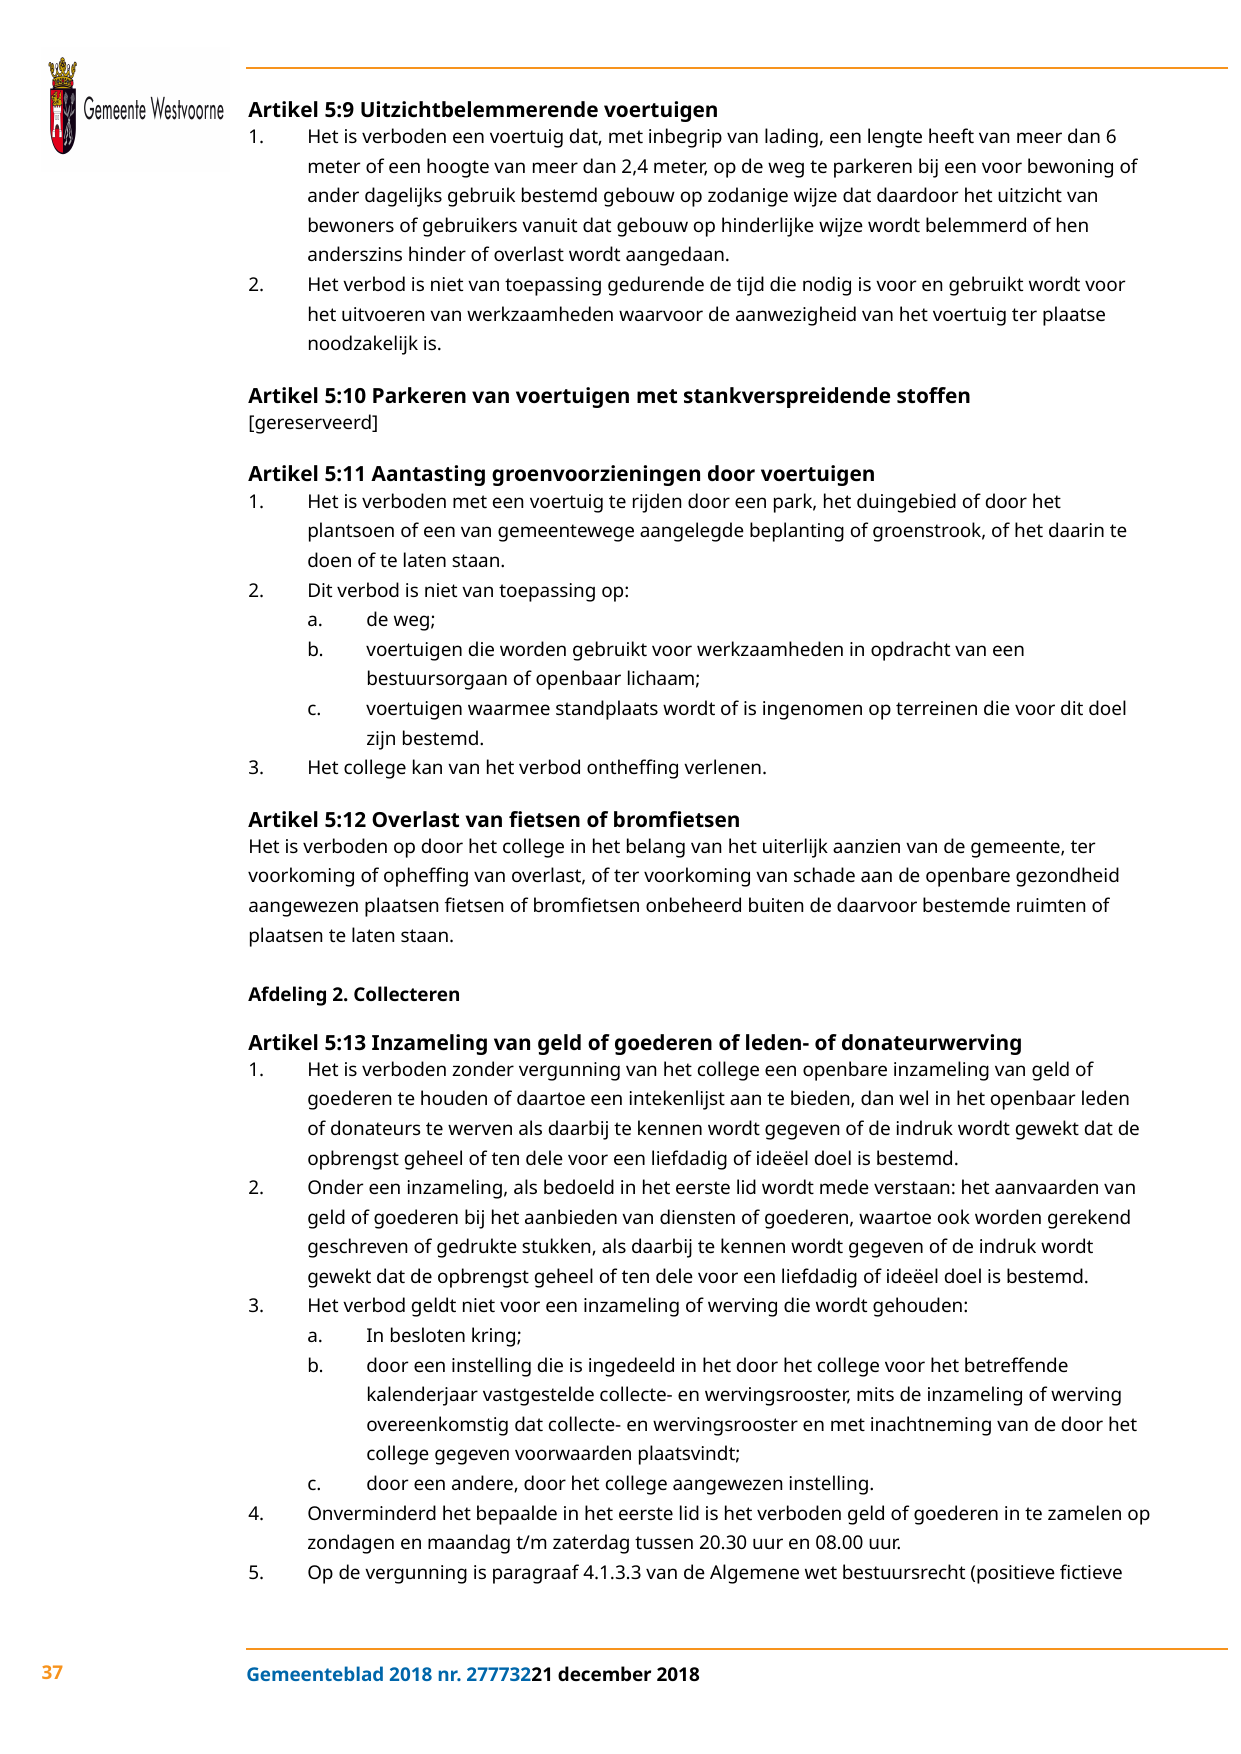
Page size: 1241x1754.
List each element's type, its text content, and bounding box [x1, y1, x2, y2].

text Artikel 5:9 Uitzichtbelemmerende voertuigen [248, 95, 1152, 123]
picture [41, 47, 231, 172]
list Dit verbod is niet van toepassing op: [248, 577, 1152, 602]
list Het is verboden met een voertuig te rijden door een park, het duingebied of door het plantsoen of een van gemeentewege aangelegde beplanting of groenstrook, of het daarin te doen of te laten staan. [248, 488, 1152, 573]
list Het verbod geldt niet voor een inzameling of werving die wordt gehouden: [248, 1293, 1152, 1318]
text Artikel 5:12 Overlast van fietsen of bromfietsen [248, 805, 1152, 833]
list Het is verboden een voertuig dat, met inbegrip van lading, een lengte heeft van meer dan 6 meter of een hoogte van meer dan 2,4 meter, op de weg te parkeren bij een voor bewoning of ander dagelijks gebruik bestemd gebouw op zodanige wijze dat daardoor het uitzicht van bewoners of gebruikers vanuit dat gebouw op hinderlijke wijze wordt belemmerd of hen anderszins hinder of overlast wordt aangedaan. [248, 123, 1152, 267]
text [gereserveerd] [248, 409, 1152, 435]
list Het college kan van het verbod ontheffing verlenen. [248, 754, 1152, 780]
list door een instelling die is ingedeeld in het door het college voor het betreffende kalenderjaar vastgestelde collecte- en wervingsrooster, mits de inzameling of werving overeenkomstig dat collecte- en wervingsrooster en met inachtneming van de door het college gegeven voorwaarden plaatsvindt; [307, 1352, 1152, 1466]
list voertuigen waarmee standplaats wordt of is ingenomen op terreinen die voor dit doel zijn bestemd. [307, 695, 1152, 750]
list Het verbod is niet van toepassing gedurende de tijd die nodig is voor en gebruikt wordt voor het uitvoeren van werkzaamheden waarvoor de aanwezigheid van het voertuig ter plaatse noodzakelijk is. [248, 271, 1152, 356]
list Op de vergunning is paragraaf 4.1.3.3 van de Algemene wet bestuursrecht (positieve fictieve [248, 1559, 1152, 1585]
list Onverminderd het bepaalde in het eerste lid is het verboden geld of goederen in te zamelen op zondagen en maandag t/m zaterdag tussen 20.30 uur en 08.00 uur. [248, 1500, 1152, 1555]
list Onder een inzameling, als bedoeld in het eerste lid wordt mede verstaan: het aanvaarden van geld of goederen bij het aanbieden van diensten of goederen, waartoe ook worden gerekend geschreven of gedrukte stukken, als daarbij te kennen wordt gegeven of de indruk wordt gewekt dat de opbrengst geheel of ten dele voor een liefdadig of ideëel doel is bestemd. [248, 1174, 1152, 1289]
text Artikel 5:11 Aantasting groenvoorzieningen door voertuigen [248, 459, 1152, 488]
text Het is verboden op door het college in het belang van het uiterlijk aanzien van de gemeente, ter voorkoming of opheffing van overlast, of ter voorkoming van schade aan de openbare gezondheid aangewezen plaatsen fietsen of bromfietsen onbeheerd buiten de daarvoor bestemde ruimten of plaatsen te laten staan. [248, 833, 1152, 948]
list In besloten kring; [307, 1322, 1152, 1348]
list de weg; [307, 606, 1152, 632]
list voertuigen die worden gebruikt voor werkzaamheden in opdracht van een bestuursorgaan of openbaar lichaam; [307, 636, 1152, 691]
list door een andere, door het college aangewezen instelling. [307, 1470, 1152, 1496]
text Artikel 5:13 Inzameling van geld of goederen of leden- of donateurwerving [248, 1028, 1152, 1056]
list Het is verboden zonder vergunning van het college een openbare inzameling van geld of goederen te houden of daartoe een intekenlijst aan te bieden, dan wel in het openbaar leden of donateurs te werven als daarbij te kennen wordt gegeven of de indruk wordt gewekt dat de opbrengst geheel of ten dele voor een liefdadig of ideëel doel is bestemd. [248, 1056, 1152, 1171]
text Artikel 5:10 Parkeren van voertuigen met stankverspreidende stoffen [248, 381, 1152, 409]
text Afdeling 2. Collecteren [248, 981, 1152, 1007]
